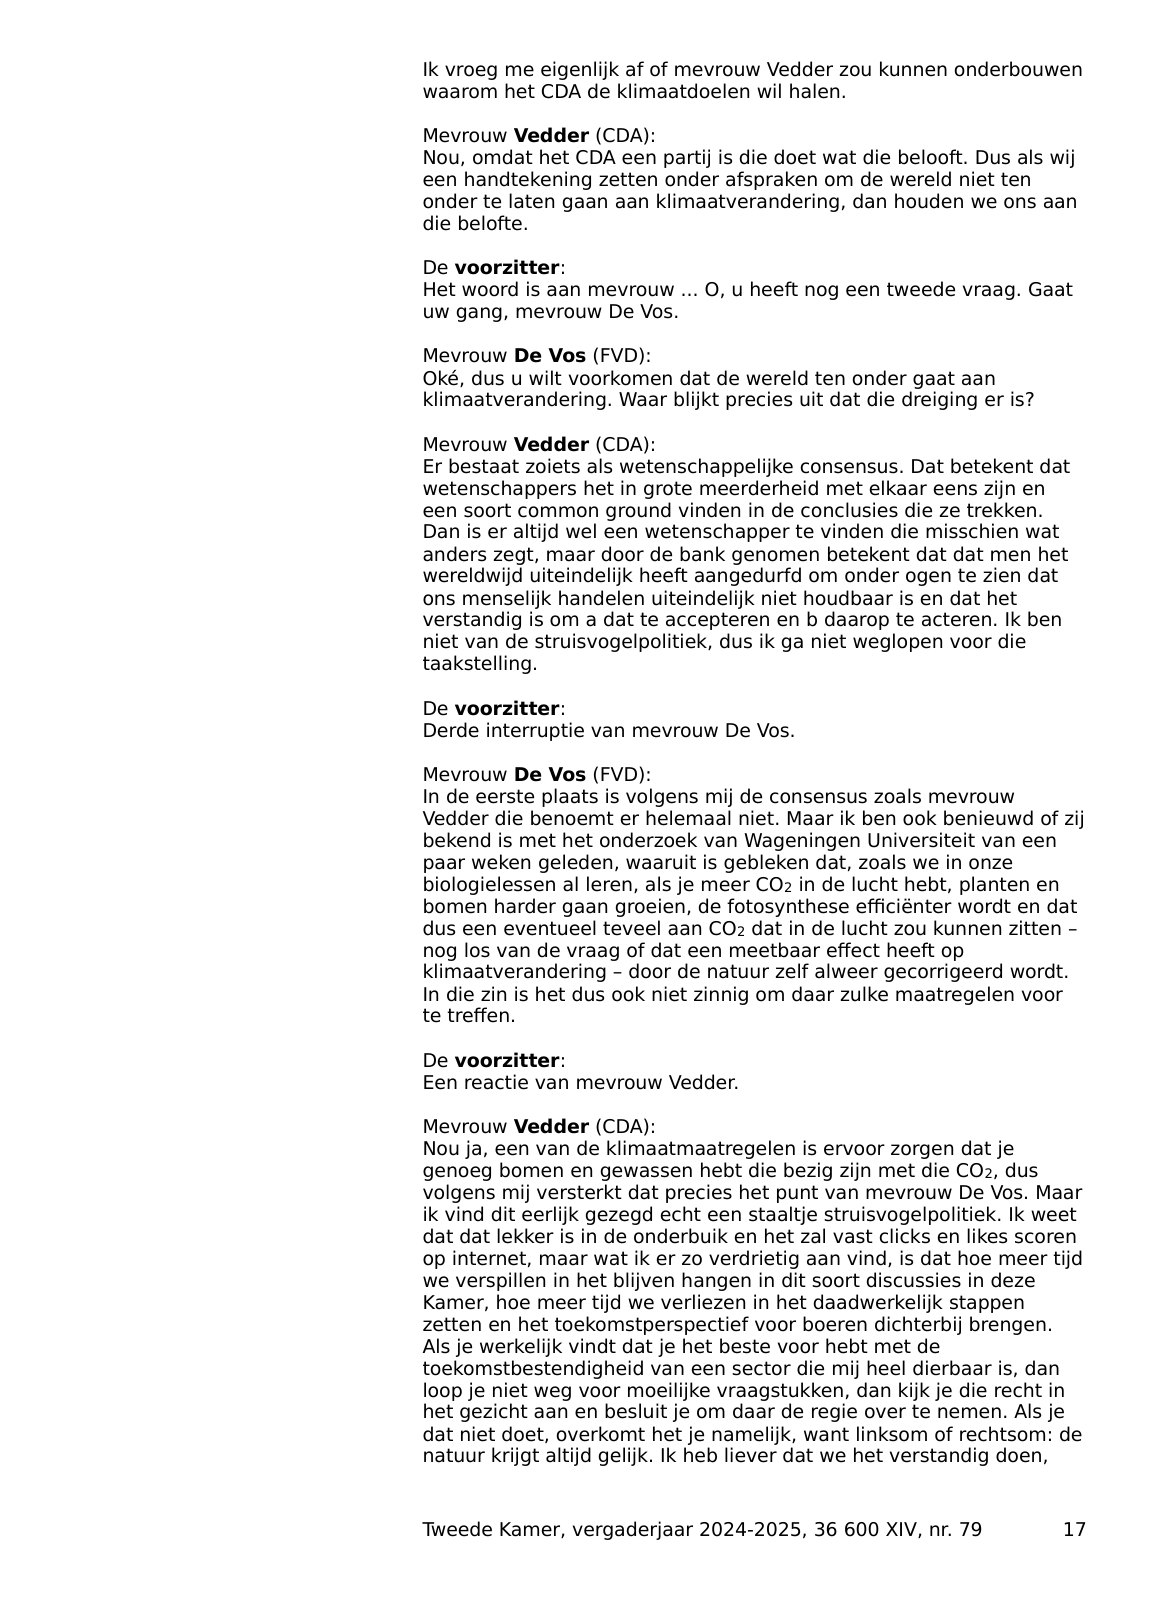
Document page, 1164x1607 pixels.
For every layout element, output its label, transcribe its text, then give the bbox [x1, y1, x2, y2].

text De voorzitter: [422, 257, 1087, 279]
text Het woord is aan mevrouw ... O, u heeft nog een tweede vraag. Gaat uw gang, mevrouw De Vos. [422, 279, 1087, 323]
text Nou ja, een van de klimaatmaatregelen is ervoor zorgen dat je genoeg bomen en gewassen hebt die bezig zijn met die CO2, dus volgens mij versterkt dat precies het punt van mevrouw De Vos. Maar ik vind dit eerlijk gezegd echt een staaltje struisvogelpolitiek. Ik weet dat dat lekker is in de onderbuik en het zal vast clicks en likes scoren op internet, maar wat ik er zo verdrietig aan vind, is dat hoe meer tijd we verspillen in het blijven hangen in dit soort discussies in deze Kamer, hoe meer tijd we verliezen in het daadwerkelijk stappen zetten en het toekomstperspectief voor boeren dichterbij brengen. Als je werkelijk vindt dat je het beste voor hebt met de toekomstbestendigheid van een sector die mij heel dierbaar is, dan loop je niet weg voor moeilijke vraagstukken, dan kijk je die recht in het gezicht aan en besluit je om daar de regie over te nemen. Als je dat niet doet, overkomt het je namelijk, want linksom of rechtsom: de natuur krijgt altijd gelijk. Ik heb liever dat we het verstandig doen, [422, 1138, 1087, 1467]
text Mevrouw De Vos (FVD): [422, 345, 1087, 367]
text In de eerste plaats is volgens mij de consensus zoals mevrouw Vedder die benoemt er helemaal niet. Maar ik ben ook benieuwd of zij bekend is met het onderzoek van Wageningen Universiteit van een paar weken geleden, waaruit is gebleken dat, zoals we in onze biologielessen al leren, als je meer CO2 in de lucht hebt, planten en bomen harder gaan groeien, de fotosynthese efficiënter wordt en dat dus een eventueel teveel aan CO2 dat in de lucht zou kunnen zitten – nog los van de vraag of dat een meetbaar effect heeft op klimaatverandering – door de natuur zelf alweer gecorrigeerd wordt. In die zin is het dus ook niet zinnig om daar zulke maatregelen voor te treffen. [422, 786, 1087, 1027]
text Mevrouw Vedder (CDA): [422, 1116, 1087, 1138]
text Ik vroeg me eigenlijk af of mevrouw Vedder zou kunnen onderbouwen waarom het CDA de klimaatdoelen wil halen. [422, 59, 1087, 103]
text Nou, omdat het CDA een partij is die doet wat die belooft. Dus als wij een handtekening zetten onder afspraken om de wereld niet ten onder te laten gaan aan klimaatverandering, dan houden we ons aan die belofte. [422, 147, 1087, 235]
text De voorzitter: [422, 1049, 1087, 1072]
text Derde interruptie van mevrouw De Vos. [422, 719, 1087, 741]
text Mevrouw De Vos (FVD): [422, 764, 1087, 786]
text Er bestaat zoiets als wetenschappelijke consensus. Dat betekent dat wetenschappers het in grote meerderheid met elkaar eens zijn en een soort common ground vinden in de conclusies die ze trekken. Dan is er altijd wel een wetenschapper te vinden die misschien wat anders zegt, maar door de bank genomen betekent dat dat men het wereldwijd uiteindelijk heeft aangedurfd om onder ogen te zien dat ons menselijk handelen uiteindelijk niet houdbaar is en dat het verstandig is om a dat te accepteren en b daarop te acteren. Ik ben niet van de struisvogelpolitiek, dus ik ga niet weglopen voor die taakstelling. [422, 456, 1087, 675]
text Een reactie van mevrouw Vedder. [422, 1072, 1087, 1093]
text De voorzitter: [422, 697, 1087, 719]
text Mevrouw Vedder (CDA): [422, 125, 1087, 147]
text Mevrouw Vedder (CDA): [422, 433, 1087, 456]
text Oké, dus u wilt voorkomen dat de wereld ten onder gaat aan klimaatverandering. Waar blijkt precies uit dat die dreiging er is? [422, 367, 1087, 411]
